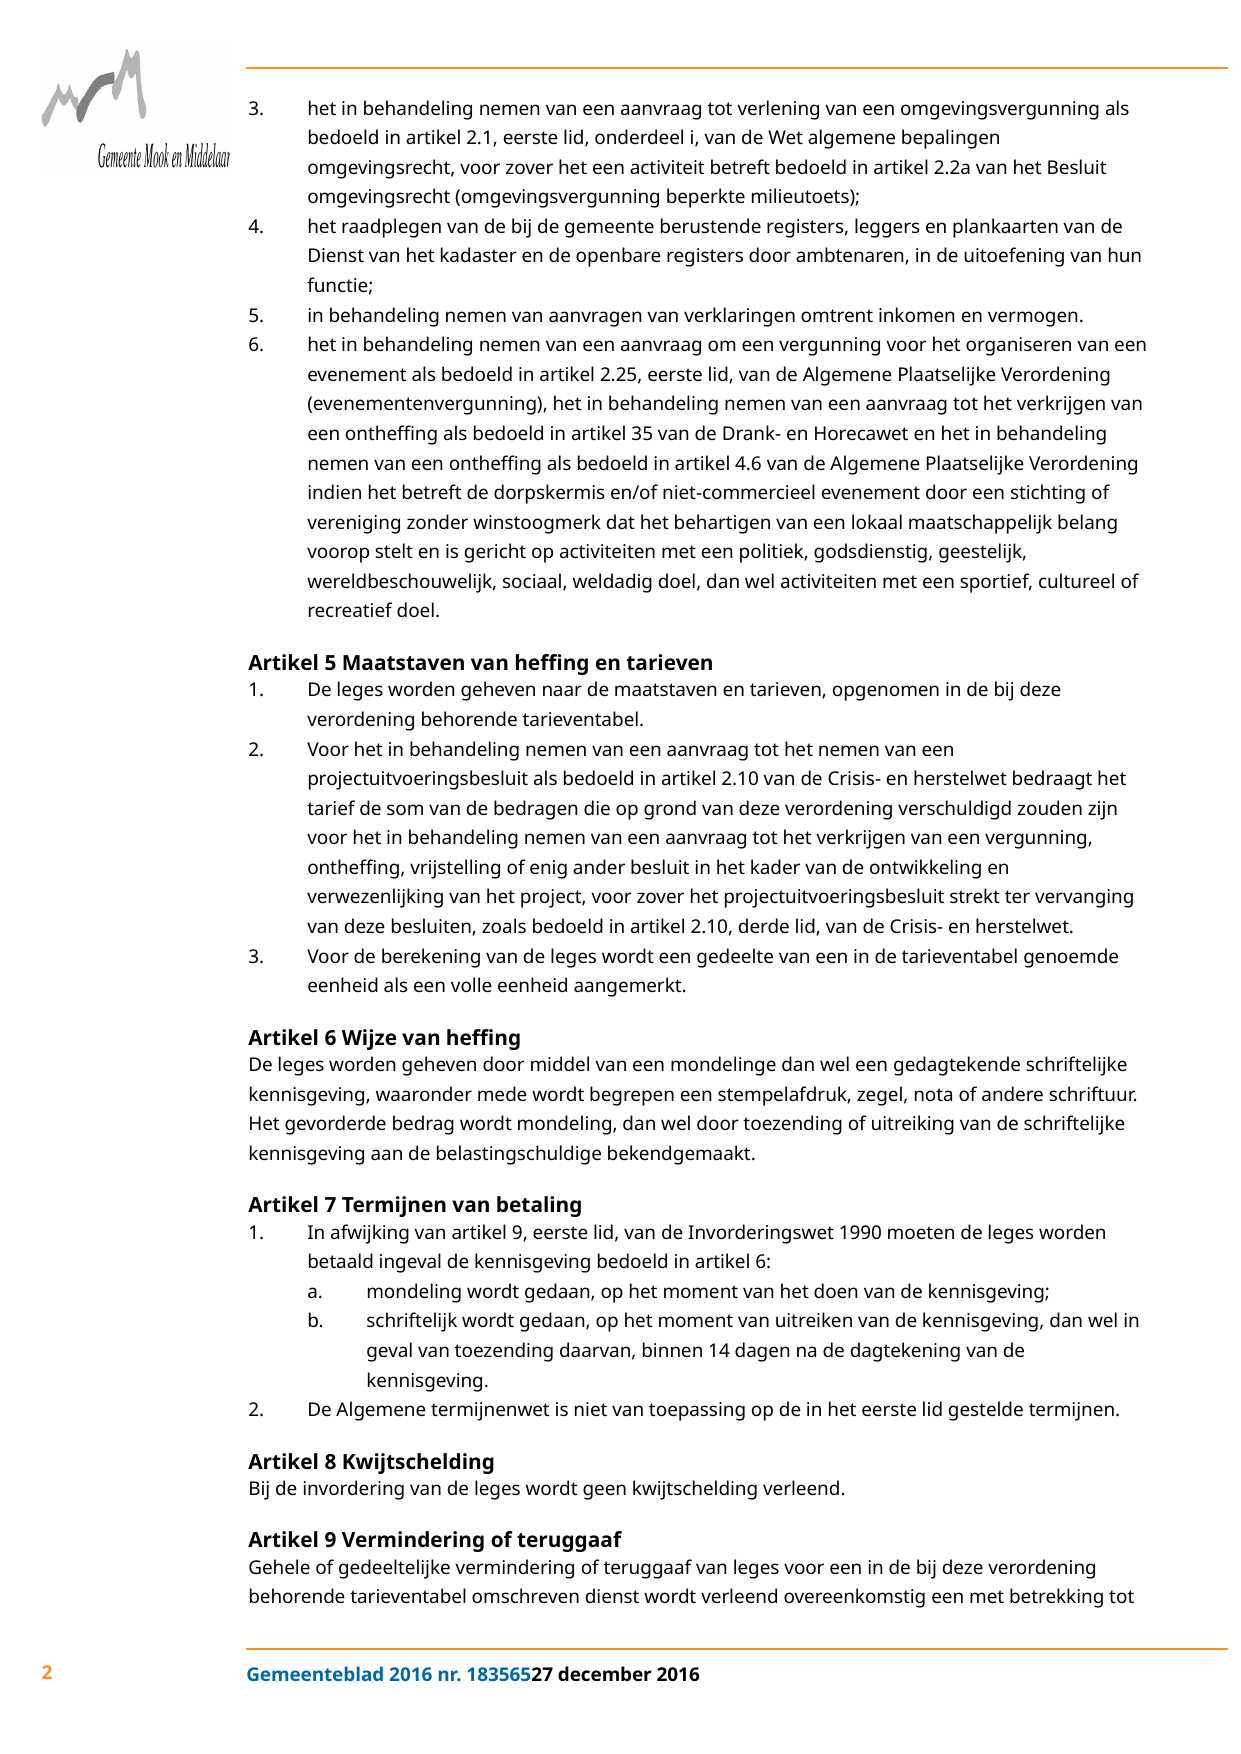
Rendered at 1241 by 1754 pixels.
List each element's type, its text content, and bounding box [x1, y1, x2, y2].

text Artikel 6 Wijze van heffing [248, 1023, 1152, 1051]
picture [41, 47, 231, 172]
list De leges worden geheven naar de maatstaven en tarieven, opgenomen in de bij deze verordening behorende tarieventabel. [248, 677, 1152, 732]
list De Algemene termijnenwet is niet van toepassing op de in het eerste lid gestelde termijnen. [248, 1396, 1152, 1422]
list mondeling wordt gedaan, op het moment van het doen van de kennisgeving; [307, 1278, 1152, 1304]
list het in behandeling nemen van een aanvraag tot verlening van een omgevingsvergunning als bedoeld in artikel 2.1, eerste lid, onderdeel i, van de Wet algemene bepalingen omgevingsrecht, voor zover het een activiteit betreft bedoeld in artikel 2.2a van het Besluit omgevingsrecht (omgevingsvergunning beperkte milieutoets); [248, 95, 1152, 209]
text Artikel 8 Kwijtschelding [248, 1447, 1152, 1475]
list het in behandeling nemen van een aanvraag om een vergunning voor het organiseren van een evenement als bedoeld in artikel 2.25, eerste lid, van de Algemene Plaatselijke Verordening (evenementenvergunning), het in behandeling nemen van een aanvraag tot het verkrijgen van een ontheffing als bedoeld in artikel 35 van de Drank- en Horecawet en het in behandeling nemen van een ontheffing als bedoeld in artikel 4.6 van de Algemene Plaatselijke Verordening indien het betreft de dorpskermis en/of niet-commercieel evenement door een stichting of vereniging zonder winstoogmerk dat het behartigen van een lokaal maatschappelijk belang voorop stelt en is gericht op activiteiten met een politiek, godsdienstig, geestelijk, wereldbeschouwelijk, sociaal, weldadig doel, dan wel activiteiten met een sportief, cultureel of recreatief doel. [248, 331, 1152, 623]
text De leges worden geheven door middel van een mondelinge dan wel een gedagtekende schriftelijke kennisgeving, waaronder mede wordt begrepen een stempelafdruk, zegel, nota of andere schriftuur. Het gevorderde bedrag wordt mondeling, dan wel door toezending of uitreiking van de schriftelijke kennisgeving aan de belastingschuldige bekendgemaakt. [248, 1051, 1152, 1166]
text Artikel 7 Termijnen van betaling [248, 1190, 1152, 1219]
text Gehele of gedeeltelijke vermindering of teruggaaf van leges voor een in de bij deze verordening behorende tarieventabel omschreven dienst wordt verleend overeenkomstig een met betrekking tot [248, 1554, 1152, 1609]
text Bij de invordering van de leges wordt geen kwijtschelding verleend. [248, 1475, 1152, 1501]
list in behandeling nemen van aanvragen van verklaringen omtrent inkomen en vermogen. [248, 302, 1152, 328]
list In afwijking van artikel 9, eerste lid, van de Invorderingswet 1990 moeten de leges worden betaald ingeval de kennisgeving bedoeld in artikel 6: [248, 1219, 1152, 1274]
list Voor de berekening van de leges wordt een gedeelte van een in de tarieventabel genoemde eenheid als een volle eenheid aangemerkt. [248, 943, 1152, 998]
text Artikel 5 Maatstaven van heffing en tarieven [248, 648, 1152, 677]
list Voor het in behandeling nemen van een aanvraag tot het nemen van een projectuitvoeringsbesluit als bedoeld in artikel 2.10 van de Crisis- en herstelwet bedraagt het tarief de som van de bedragen die op grond van deze verordening verschuldigd zouden zijn voor het in behandeling nemen van een aanvraag tot het verkrijgen van een vergunning, ontheffing, vrijstelling of enig ander besluit in het kader van de ontwikkeling en verwezenlijking van het project, voor zover het projectuitvoeringsbesluit strekt ter vervanging van deze besluiten, zoals bedoeld in artikel 2.10, derde lid, van de Crisis- en herstelwet. [248, 736, 1152, 939]
list schriftelijk wordt gedaan, op het moment van uitreiken van de kennisgeving, dan wel in geval van toezending daarvan, binnen 14 dagen na de dagtekening van de kennisgeving. [307, 1308, 1152, 1392]
text Artikel 9 Vermindering of teruggaaf [248, 1526, 1152, 1554]
list het raadplegen van de bij de gemeente berustende registers, leggers en plankaarten van de Dienst van het kadaster en de openbare registers door ambtenaren, in de uitoefening van hun functie; [248, 213, 1152, 298]
